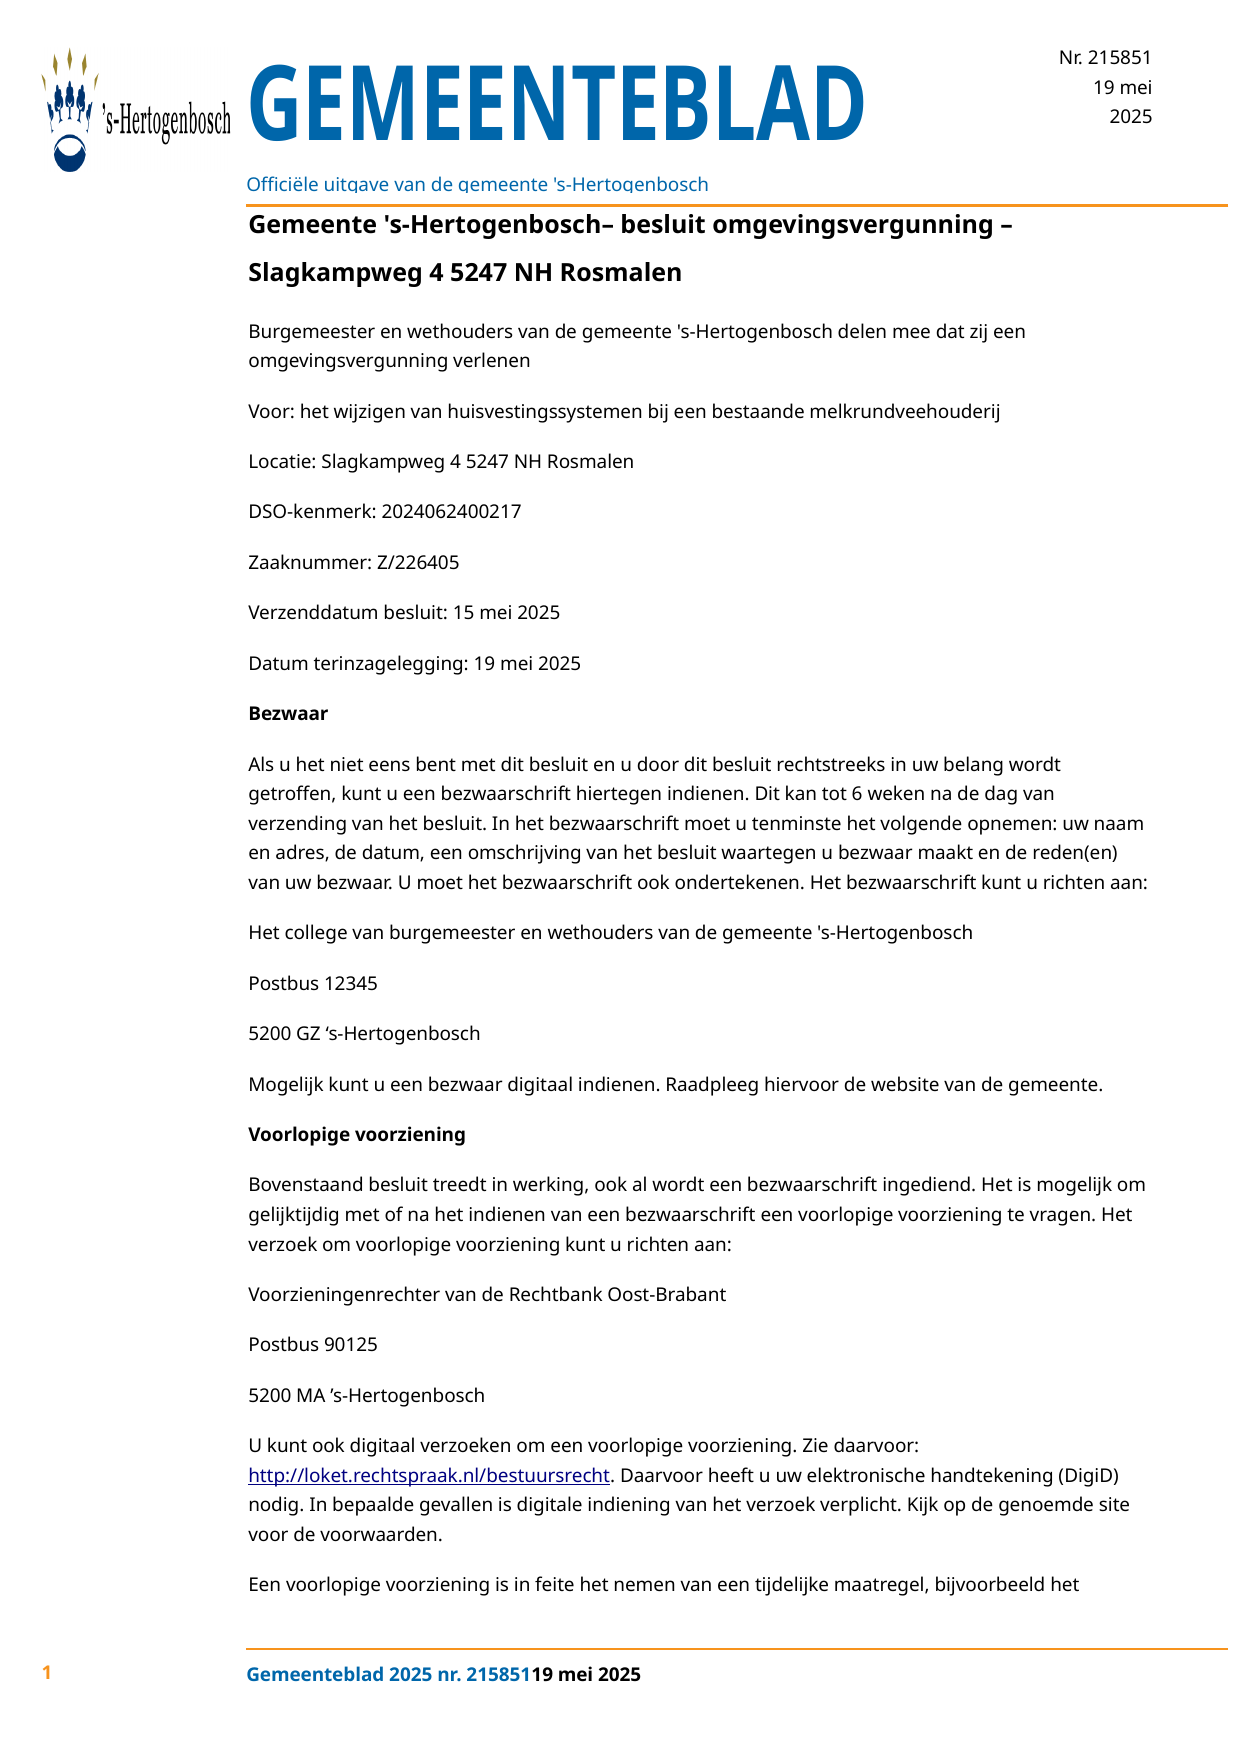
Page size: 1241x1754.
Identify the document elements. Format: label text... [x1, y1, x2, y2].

text Voorlopige voorziening [248, 1121, 1152, 1147]
text Voorzieningenrechter van de Rechtbank Oost-Brabant [248, 1281, 1152, 1307]
text DSO-kenmerk: 2024062400217 [248, 499, 1152, 524]
text 5200 MA ’s-Hertogenbosch [248, 1382, 1152, 1408]
picture [41, 47, 231, 172]
text Zaaknummer: Z/226405 [248, 549, 1152, 575]
text Datum terinzagelegging: 19 mei 2025 [248, 650, 1152, 676]
text Burgemeester en wethouders van de gemeente 's-Hertogenbosch delen mee dat zij een omgevingsvergunning verlenen [248, 318, 1152, 373]
text Postbus 12345 [248, 970, 1152, 996]
text U kunt ook digitaal verzoeken om een voorlopige voorziening. Zie daarvoor: http://loket.rechtspraak.nl/bestuursrecht. Daarvoor heeft u uw elektronische handtekening (DigiD) nodig. In bepaalde gevallen is digitale indiening van het verzoek verplicht. Kijk op de genoemde site voor de voorwaarden. [248, 1432, 1152, 1547]
text Een voorlopige voorziening is in feite het nemen van een tijdelijke maatregel, bijvoorbeeld het [248, 1572, 1152, 1597]
text Voor: het wijzigen van huisvestingssystemen bij een bestaande melkrundveehouderij [248, 398, 1152, 424]
text Locatie: Slagkampweg 4 5247 NH Rosmalen [248, 448, 1152, 474]
text Als u het niet eens bent met dit besluit en u door dit besluit rechtstreeks in uw belang wordt getroffen, kunt u een bezwaarschrift hiertegen indienen. Dit kan tot 6 weken na de dag van verzending van het besluit. In het bezwaarschrift moet u tenminste het volgende opnemen: uw naam en adres, de datum, een omschrijving van het besluit waartegen u bezwaar maakt en de reden(en) van uw bezwaar. U moet het bezwaarschrift ook ondertekenen. Het bezwaarschrift kunt u richten aan: [248, 751, 1152, 895]
text Het college van burgemeester en wethouders van de gemeente 's-Hertogenbosch [248, 919, 1152, 945]
text 5200 GZ ‘s-Hertogenbosch [248, 1020, 1152, 1046]
text Bezwaar [248, 700, 1152, 726]
text Mogelijk kunt u een bezwaar digitaal indienen. Raadpleeg hiervoor de website van de gemeente. [248, 1071, 1152, 1097]
text Gemeente 's-Hertogenbosch– besluit omgevingsvergunning – Slagkampweg 4 5247 NH Rosmalen [248, 207, 1152, 288]
text Verzenddatum besluit: 15 mei 2025 [248, 599, 1152, 625]
text Postbus 90125 [248, 1332, 1152, 1357]
text Bovenstaand besluit treedt in werking, ook al wordt een bezwaarschrift ingediend. Het is mogelijk om gelijktijdig met of na het indienen van een bezwaarschrift een voorlopige voorziening te vragen. Het verzoek om voorlopige voorziening kunt u richten aan: [248, 1172, 1152, 1257]
